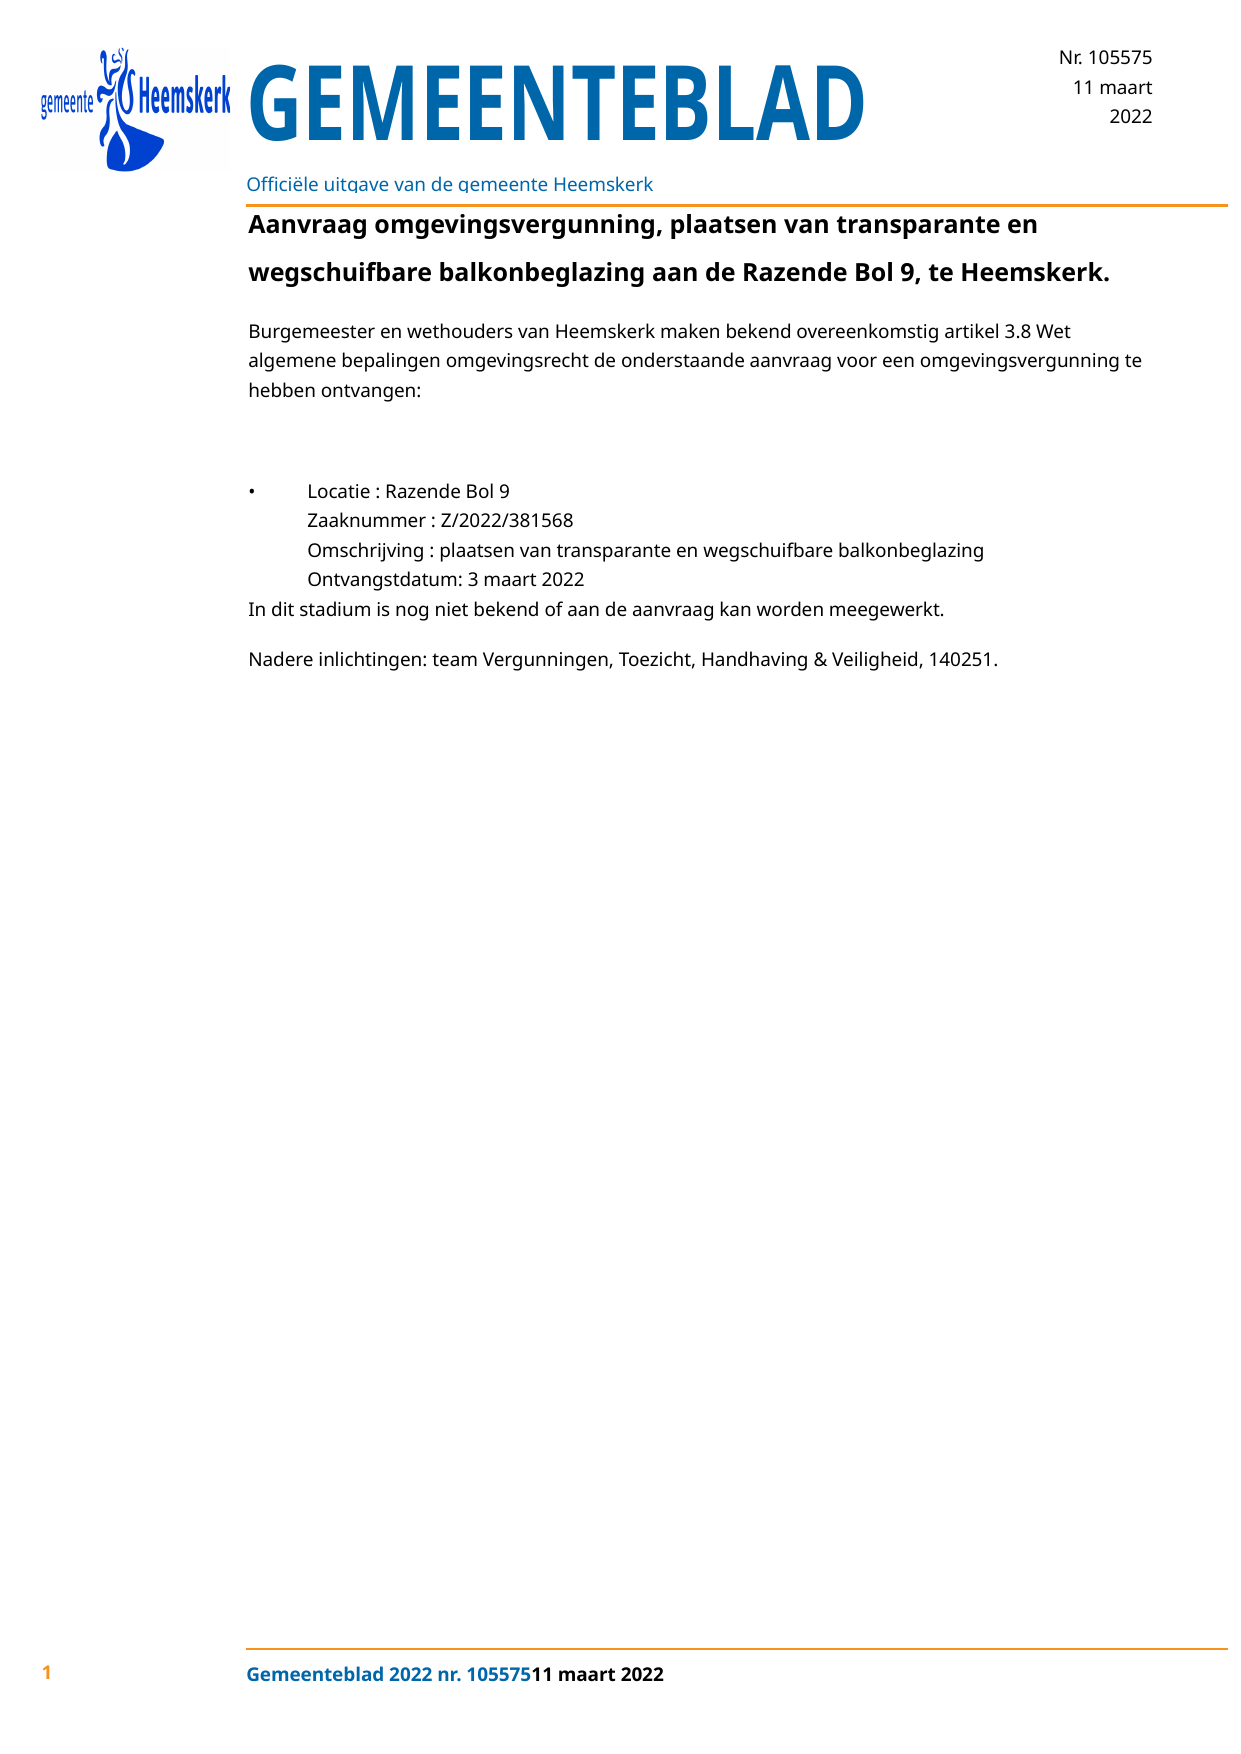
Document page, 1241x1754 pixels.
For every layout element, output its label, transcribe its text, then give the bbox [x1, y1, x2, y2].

list Locatie : Razende Bol 9 [248, 478, 1152, 504]
text Nadere inlichtingen: team Vergunningen, Toezicht, Handhaving & Veiligheid, 140251. [248, 647, 1152, 672]
list Zaaknummer : Z/2022/381568 [248, 507, 1152, 533]
text Aanvraag omgevingsvergunning, plaatsen van transparante en wegschuifbare balkonbeglazing aan de Razende Bol 9, te Heemskerk. [248, 207, 1152, 288]
text Burgemeester en wethouders van Heemskerk maken bekend overeenkomstig artikel 3.8 Wet algemene bepalingen omgevingsrecht de onderstaande aanvraag voor een omgevingsvergunning te hebben ontvangen: [248, 318, 1152, 403]
picture [41, 47, 231, 172]
list Omschrijving : plaatsen van transparante en wegschuifbare balkonbeglazing [248, 537, 1152, 563]
text In dit stadium is nog niet bekend of aan de aanvraag kan worden meegewerkt. [248, 596, 1152, 622]
list Ontvangstdatum: 3 maart 2022 [248, 567, 1152, 592]
